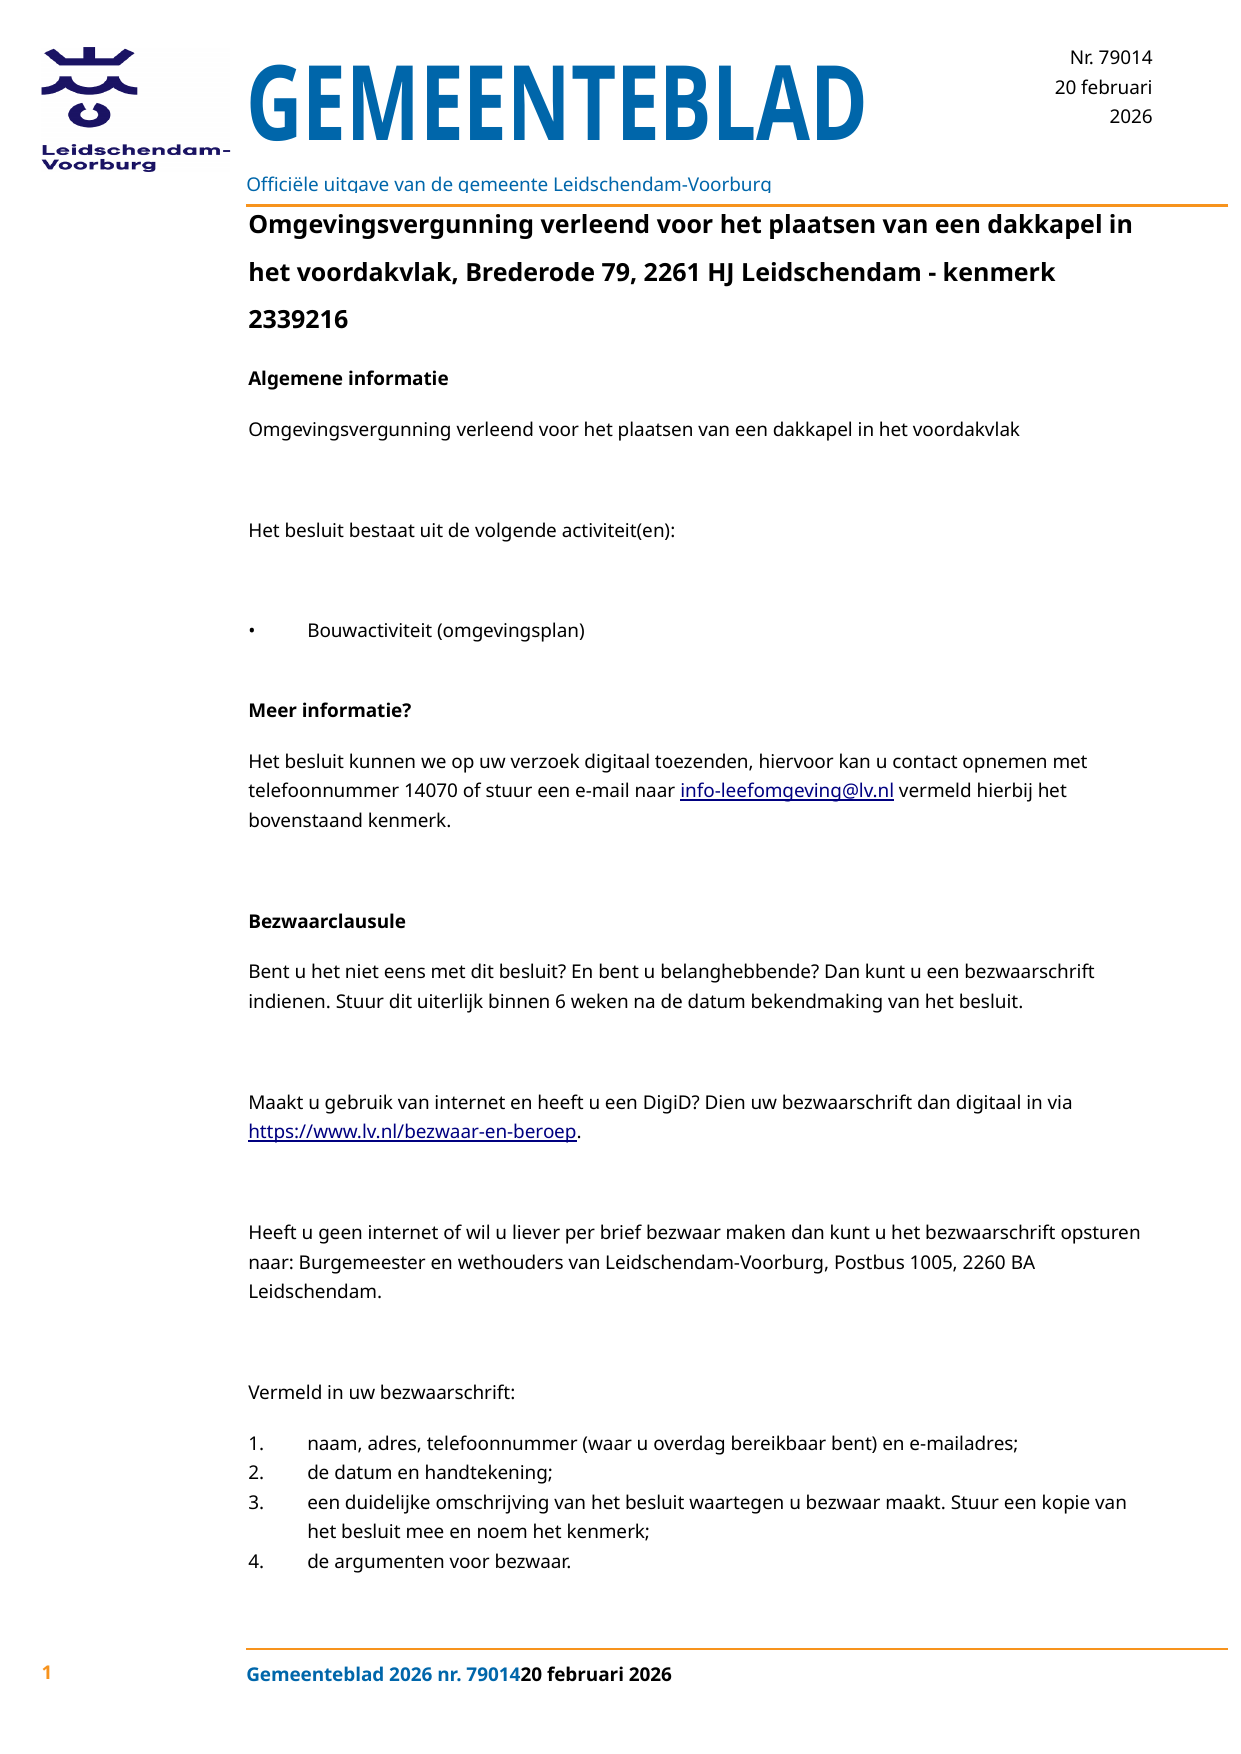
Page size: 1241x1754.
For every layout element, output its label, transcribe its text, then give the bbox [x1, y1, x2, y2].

list de argumenten voor bezwaar. [248, 1548, 1152, 1574]
text Maakt u gebruik van internet en heeft u een DigiD? Dien uw bezwaarschrift dan digitaal in via https://www.lv.nl/bezwaar-en-beroep. [248, 1089, 1152, 1144]
picture [41, 47, 231, 172]
text Meer informatie? [248, 698, 1152, 723]
text Omgevingsvergunning verleend voor het plaatsen van een dakkapel in het voordakvlak [248, 416, 1152, 442]
list een duidelijke omschrijving van het besluit waartegen u bezwaar maakt. Stuur een kopie van het besluit mee en noem het kenmerk; [248, 1489, 1152, 1544]
text Het besluit kunnen we op uw verzoek digitaal toezenden, hiervoor kan u contact opnemen met telefoonnummer 14070 of stuur een e-mail naar info-leefomgeving@lv.nl vermeld hierbij het bovenstaand kenmerk. [248, 748, 1152, 833]
text Vermeld in uw bezwaarschrift: [248, 1379, 1152, 1405]
list Bouwactiviteit (omgevingsplan) [248, 618, 1152, 643]
text Bent u het niet eens met dit besluit? En bent u belanghebbende? Dan kunt u een bezwaarschrift indienen. Stuur dit uiterlijk binnen 6 weken na de datum bekendmaking van het besluit. [248, 958, 1152, 1014]
text Algemene informatie [248, 366, 1152, 391]
text Bezwaarclausule [248, 908, 1152, 934]
list de datum en handtekening; [248, 1459, 1152, 1485]
text Het besluit bestaat uit de volgende activiteit(en): [248, 517, 1152, 542]
text Omgevingsvergunning verleend voor het plaatsen van een dakkapel in het voordakvlak, Brederode 79, 2261 HJ Leidschendam - kenmerk 2339216 [248, 207, 1152, 336]
list naam, adres, telefoonnummer (waar u overdag bereikbaar bent) en e-mailadres; [248, 1430, 1152, 1455]
text Heeft u geen internet of wil u liever per brief bezwaar maken dan kunt u het bezwaarschrift opsturen naar: Burgemeester en wethouders van Leidschendam-Voorburg, Postbus 1005, 2260 BA Leidschendam. [248, 1219, 1152, 1304]
